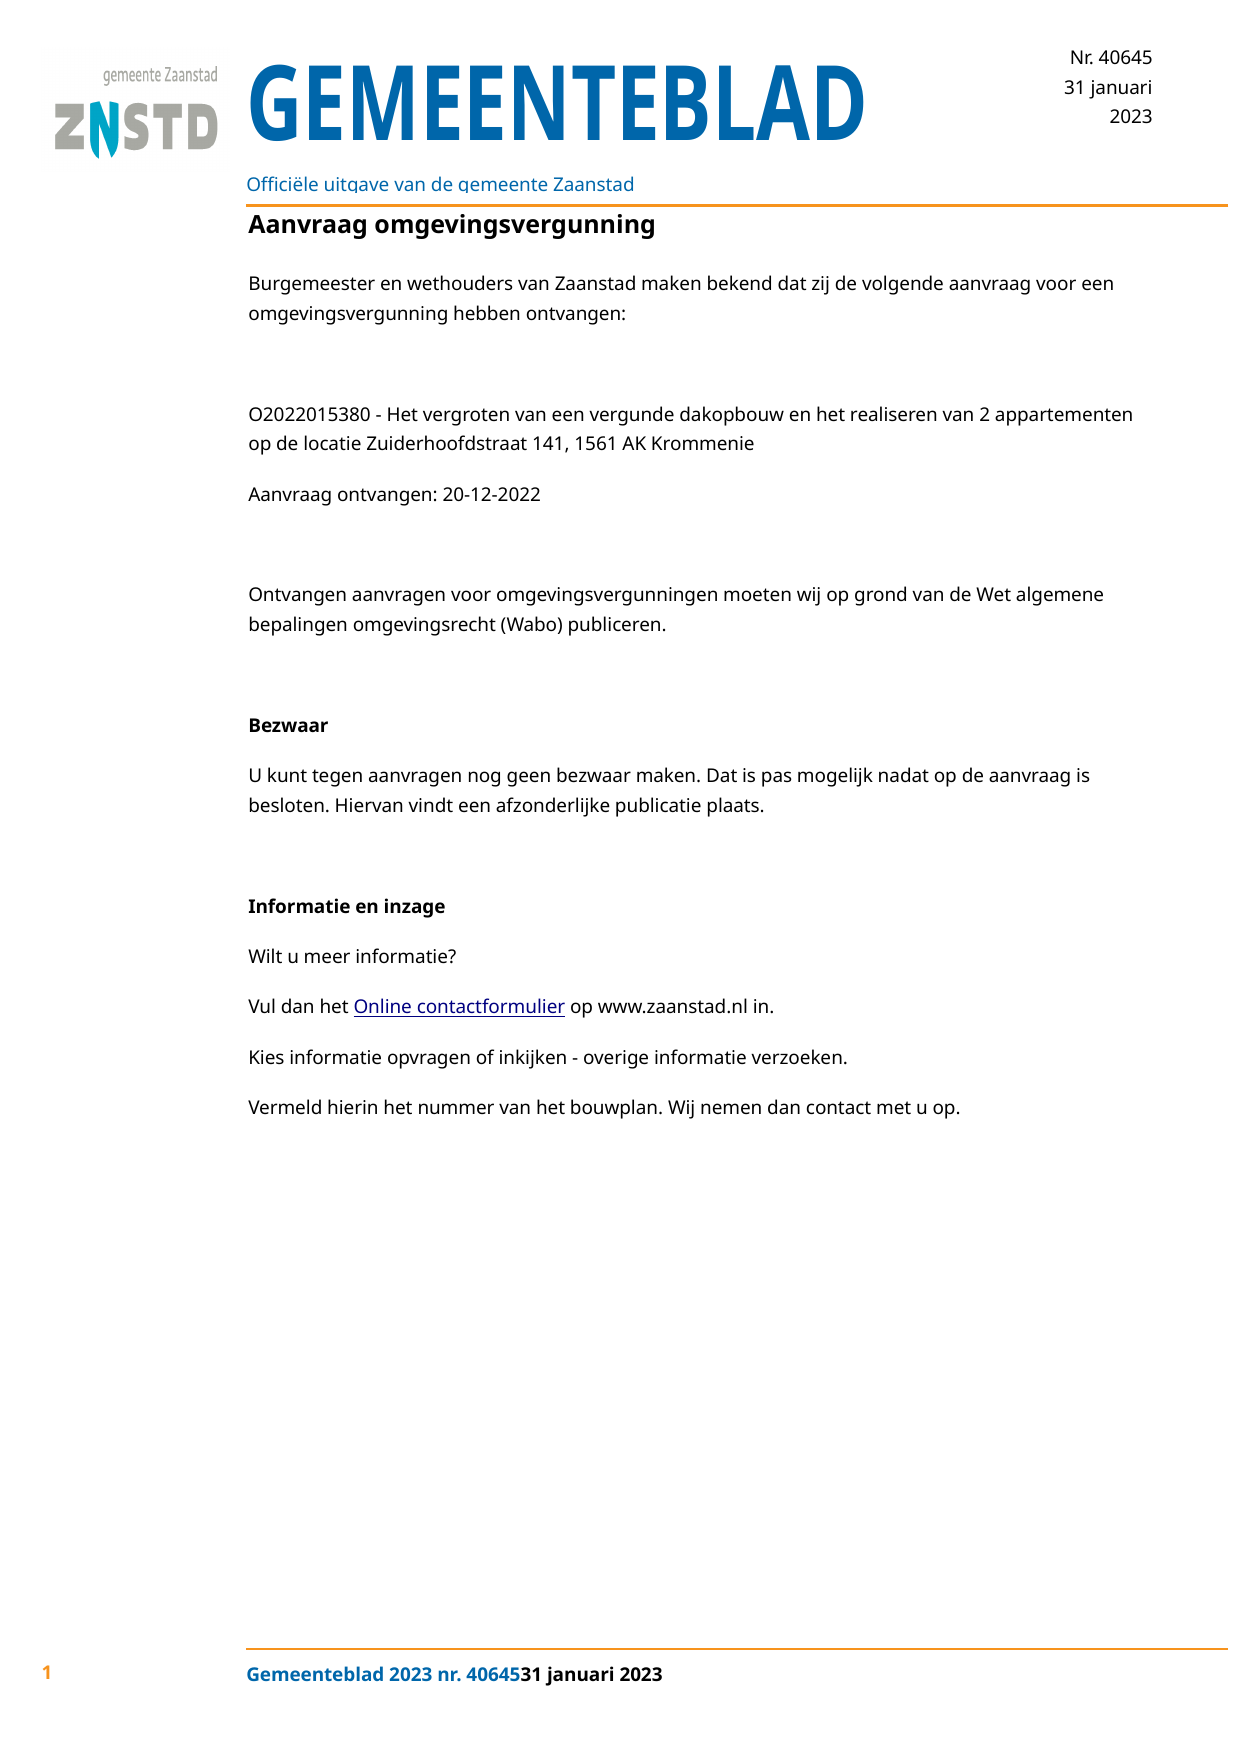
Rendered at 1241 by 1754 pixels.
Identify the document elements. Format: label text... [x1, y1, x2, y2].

text Vermeld hierin het nummer van het bouwplan. Wij nemen dan contact met u op. [248, 1094, 1152, 1120]
text U kunt tegen aanvragen nog geen bezwaar maken. Dat is pas mogelijk nadat op de aanvraag is besloten. Hiervan vindt een afzonderlijke publicatie plaats. [248, 762, 1152, 818]
text Kies informatie opvragen of inkijken - overige informatie verzoeken. [248, 1044, 1152, 1070]
picture [41, 47, 231, 172]
text Vul dan het Online contactformulier op www.zaanstad.nl in. [248, 994, 1152, 1019]
text Bezwaar [248, 712, 1152, 738]
text Aanvraag omgevingsvergunning [248, 207, 1152, 241]
text Aanvraag ontvangen: 20-12-2022 [248, 481, 1152, 506]
text Ontvangen aanvragen voor omgevingsvergunningen moeten wij op grond van de Wet algemene bepalingen omgevingsrecht (Wabo) publiceren. [248, 582, 1152, 637]
text O2022015380 - Het vergroten van een vergunde dakopbouw en het realiseren van 2 appartementen op de locatie Zuiderhoofdstraat 141, 1561 AK Krommenie [248, 401, 1152, 456]
text Burgemeester en wethouders van Zaanstad maken bekend dat zij de volgende aanvraag voor een omgevingsvergunning hebben ontvangen: [248, 270, 1152, 326]
text Wilt u meer informatie? [248, 943, 1152, 969]
text Informatie en inzage [248, 893, 1152, 918]
